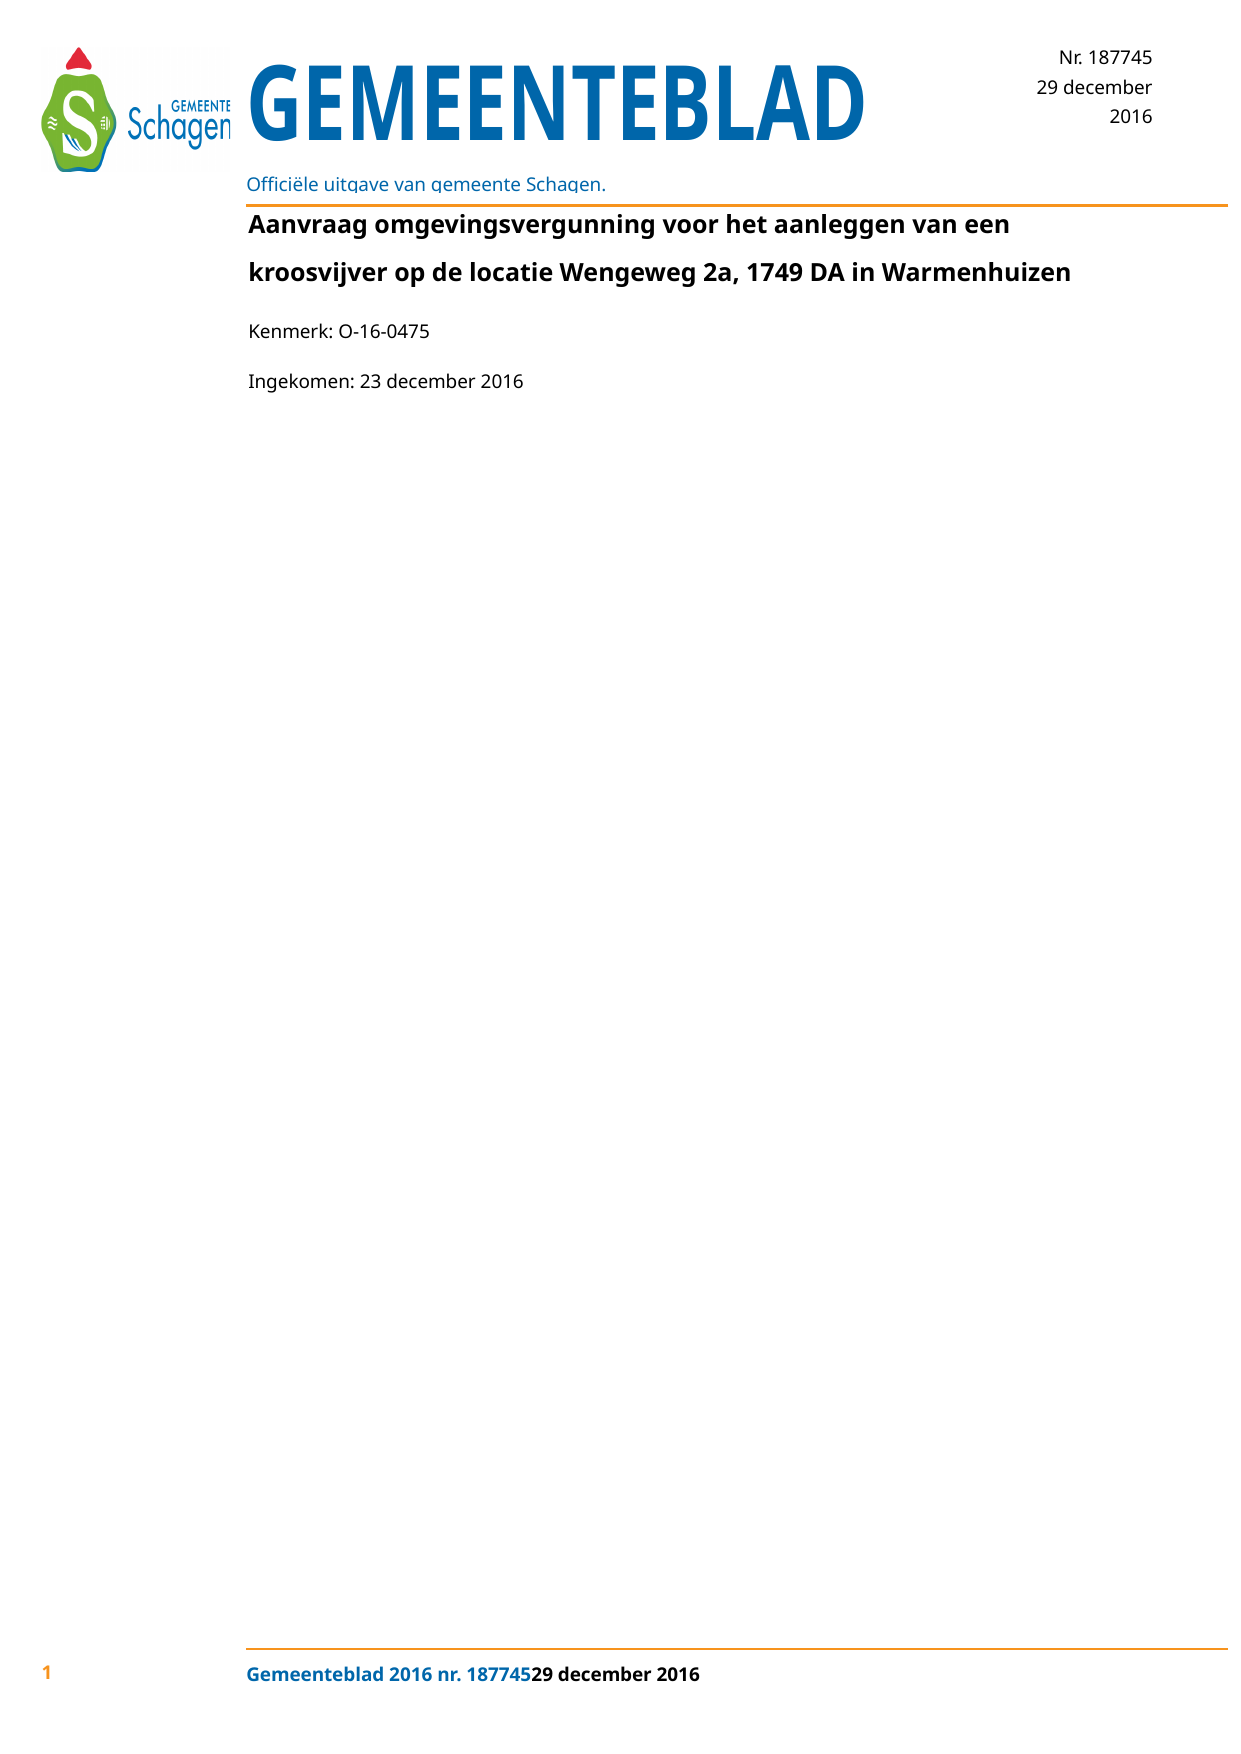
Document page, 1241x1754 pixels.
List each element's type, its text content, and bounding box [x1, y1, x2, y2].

text Ingekomen: 23 december 2016 [248, 368, 1152, 394]
text Kenmerk: O-16-0475 [248, 318, 1152, 344]
text Aanvraag omgevingsvergunning voor het aanleggen van een kroosvijver op de locatie Wengeweg 2a, 1749 DA in Warmenhuizen [248, 207, 1152, 288]
picture [41, 47, 231, 172]
